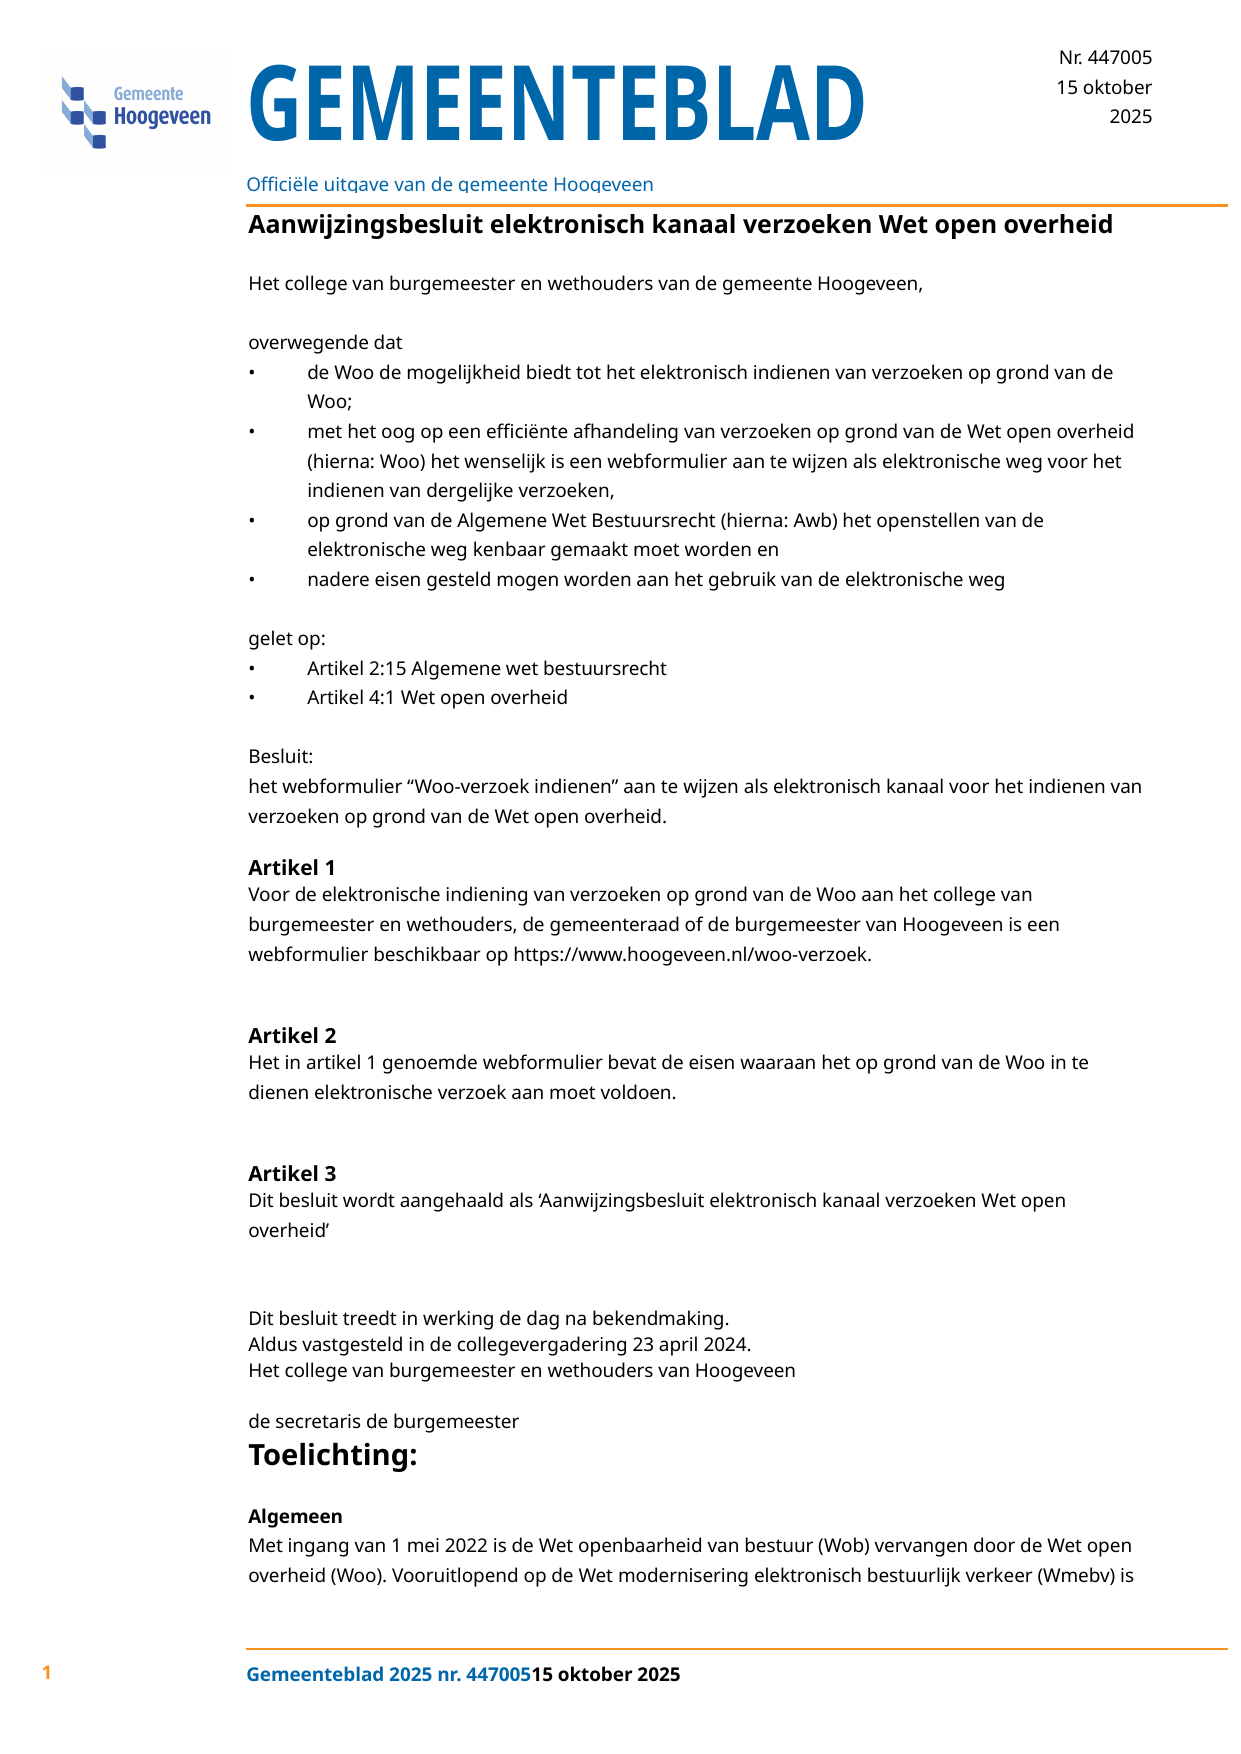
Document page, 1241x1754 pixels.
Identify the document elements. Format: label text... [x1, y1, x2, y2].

text overwegende dat [248, 329, 1152, 355]
list Artikel 4:1 Wet open overheid [248, 684, 1152, 710]
text Het college van burgemeester en wethouders van de gemeente Hoogeveen, [248, 270, 1152, 296]
text Toelichting: [248, 1434, 1152, 1474]
picture [41, 47, 231, 172]
text Het college van burgemeester en wethouders van Hoogeveen [248, 1357, 1152, 1383]
text Dit besluit treedt in werking de dag na bekendmaking. [248, 1306, 1152, 1331]
text Artikel 3 [248, 1159, 1152, 1187]
text Artikel 1 [248, 853, 1152, 882]
list nadere eisen gesteld mogen worden aan het gebruik van de elektronische weg [248, 566, 1152, 592]
text Besluit: [248, 744, 1152, 769]
text gelet op: [248, 625, 1152, 651]
text Het in artikel 1 genoemde webformulier bevat de eisen waaraan het op grond van de Woo in te dienen elektronische verzoek aan moet voldoen. [248, 1049, 1152, 1104]
text Aldus vastgesteld in de collegevergadering 23 april 2024. [248, 1331, 1152, 1357]
text Artikel 2 [248, 1021, 1152, 1049]
text het webformulier “Woo-verzoek indienen” aan te wijzen als elektronisch kanaal voor het indienen van verzoeken op grond van de Wet open overheid. [248, 773, 1152, 828]
text Algemeen [248, 1503, 1152, 1529]
text de secretaris de burgemeester [248, 1408, 1152, 1434]
list met het oog op een efficiënte afhandeling van verzoeken op grond van de Wet open overheid (hierna: Woo) het wenselijk is een webformulier aan te wijzen als elektronische weg voor het indienen van dergelijke verzoeken, [248, 418, 1152, 503]
text Met ingang van 1 mei 2022 is de Wet openbaarheid van bestuur (Wob) vervangen door de Wet open overheid (Woo). Vooruitlopend op de Wet modernisering elektronisch bestuurlijk verkeer (Wmebv) is [248, 1533, 1152, 1588]
text Dit besluit wordt aangehaald als ‘Aanwijzingsbesluit elektronisch kanaal verzoeken Wet open overheid’ [248, 1187, 1152, 1243]
list op grond van de Algemene Wet Bestuursrecht (hierna: Awb) het openstellen van de elektronische weg kenbaar gemaakt moet worden en [248, 507, 1152, 562]
text Voor de elektronische indiening van verzoeken op grond van de Woo aan het college van burgemeester en wethouders, de gemeenteraad of de burgemeester van Hoogeveen is een webformulier beschikbaar op https://www.hoogeveen.nl/woo-verzoek. [248, 882, 1152, 967]
text Aanwijzingsbesluit elektronisch kanaal verzoeken Wet open overheid [248, 207, 1152, 241]
list de Woo de mogelijkheid biedt tot het elektronisch indienen van verzoeken op grond van de Woo; [248, 359, 1152, 414]
list Artikel 2:15 Algemene wet bestuursrecht [248, 655, 1152, 681]
